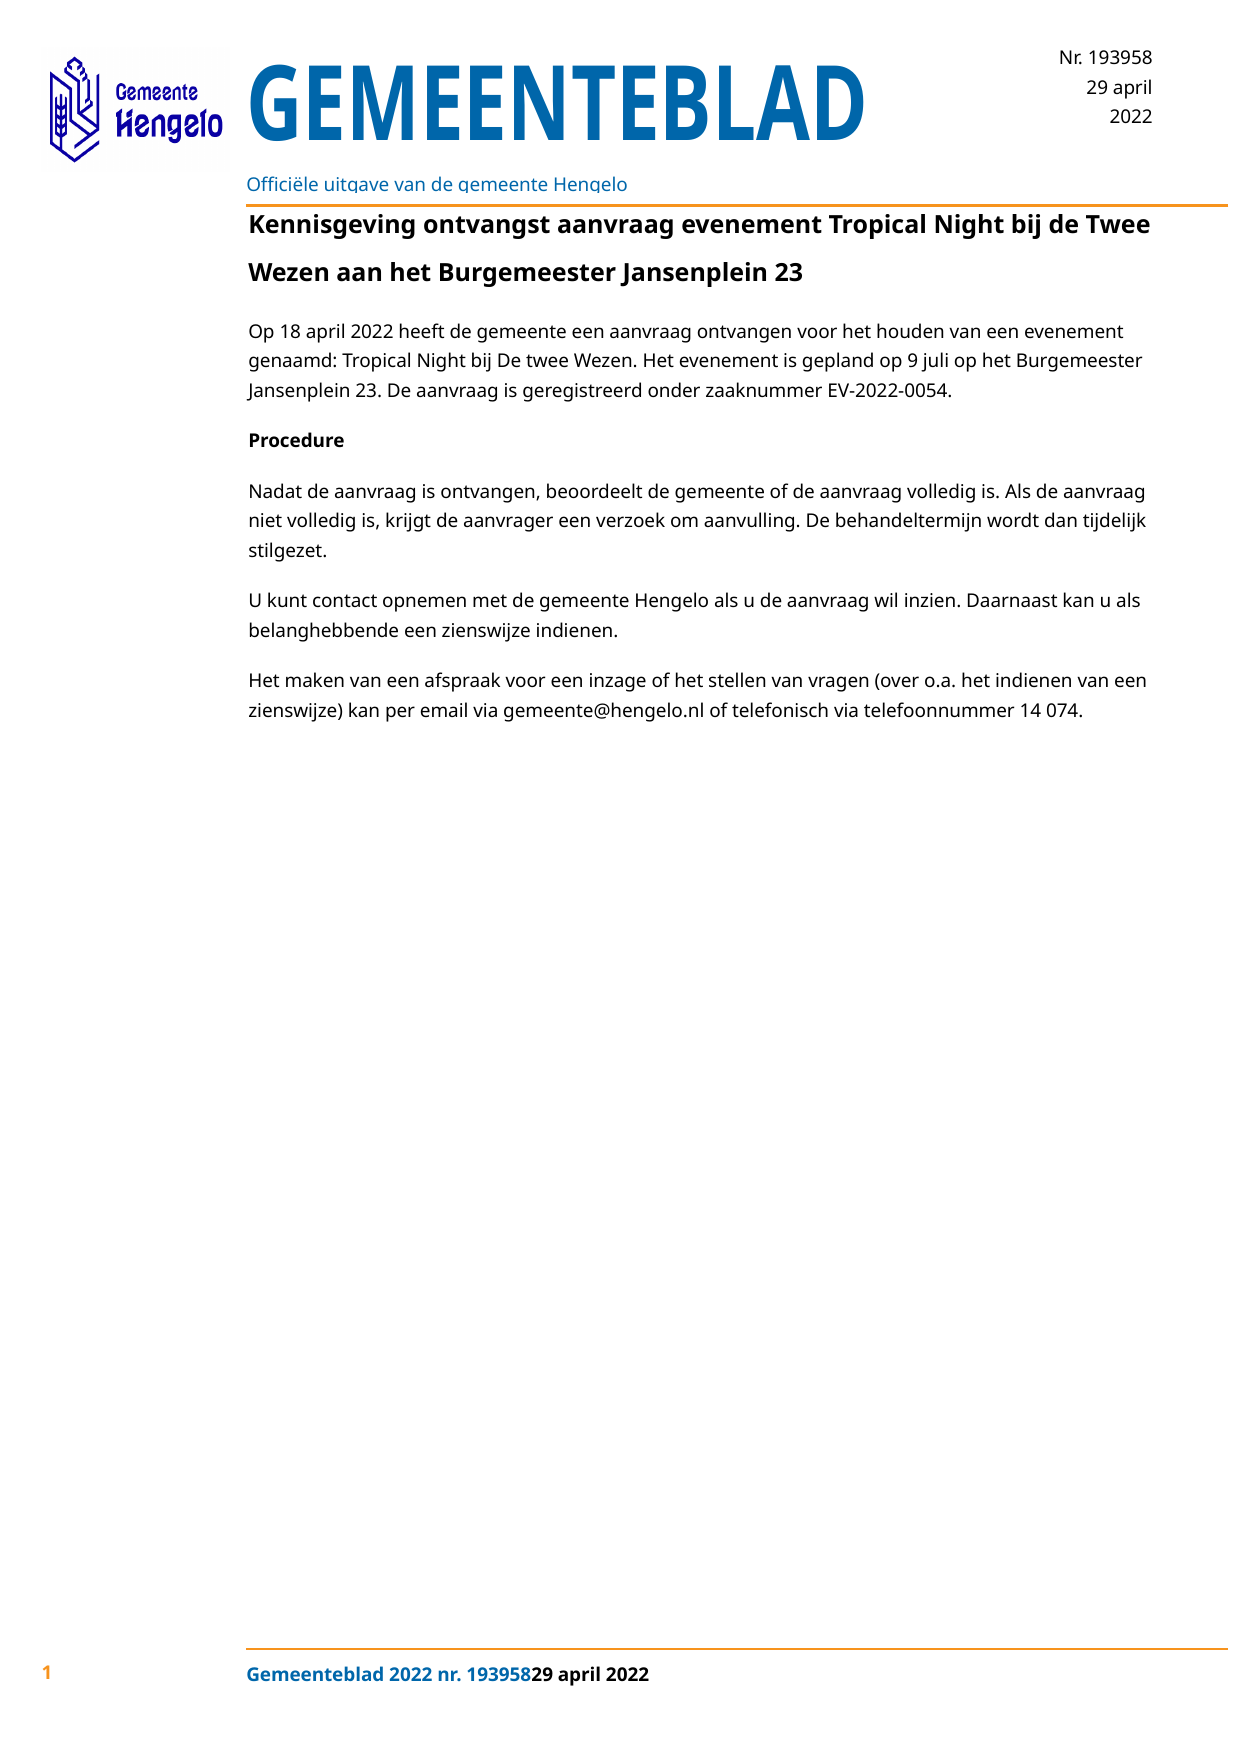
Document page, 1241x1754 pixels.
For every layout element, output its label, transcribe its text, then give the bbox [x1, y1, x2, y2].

text U kunt contact opnemen met de gemeente Hengelo als u de aanvraag wil inzien. Daarnaast kan u als belanghebbende een zienswijze indienen. [248, 587, 1152, 643]
text Nadat de aanvraag is ontvangen, beoordeelt de gemeente of de aanvraag volledig is. Als de aanvraag niet volledig is, krijgt de aanvrager een verzoek om aanvulling. De behandeltermijn wordt dan tijdelijk stilgezet. [248, 478, 1152, 563]
picture [41, 47, 231, 172]
text Het maken van een afspraak voor een inzage of het stellen van vragen (over o.a. het indienen van een zienswijze) kan per email via gemeente@hengelo.nl of telefonisch via telefoonnummer 14 074. [248, 667, 1152, 723]
text Op 18 april 2022 heeft de gemeente een aanvraag ontvangen voor het houden van een evenement genaamd: Tropical Night bij De twee Wezen. Het evenement is gepland op 9 juli op het Burgemeester Jansenplein 23. De aanvraag is geregistreerd onder zaaknummer EV-2022-0054. [248, 318, 1152, 403]
text Kennisgeving ontvangst aanvraag evenement Tropical Night bij de Twee Wezen aan het Burgemeester Jansenplein 23 [248, 207, 1152, 288]
text Procedure [248, 427, 1152, 453]
